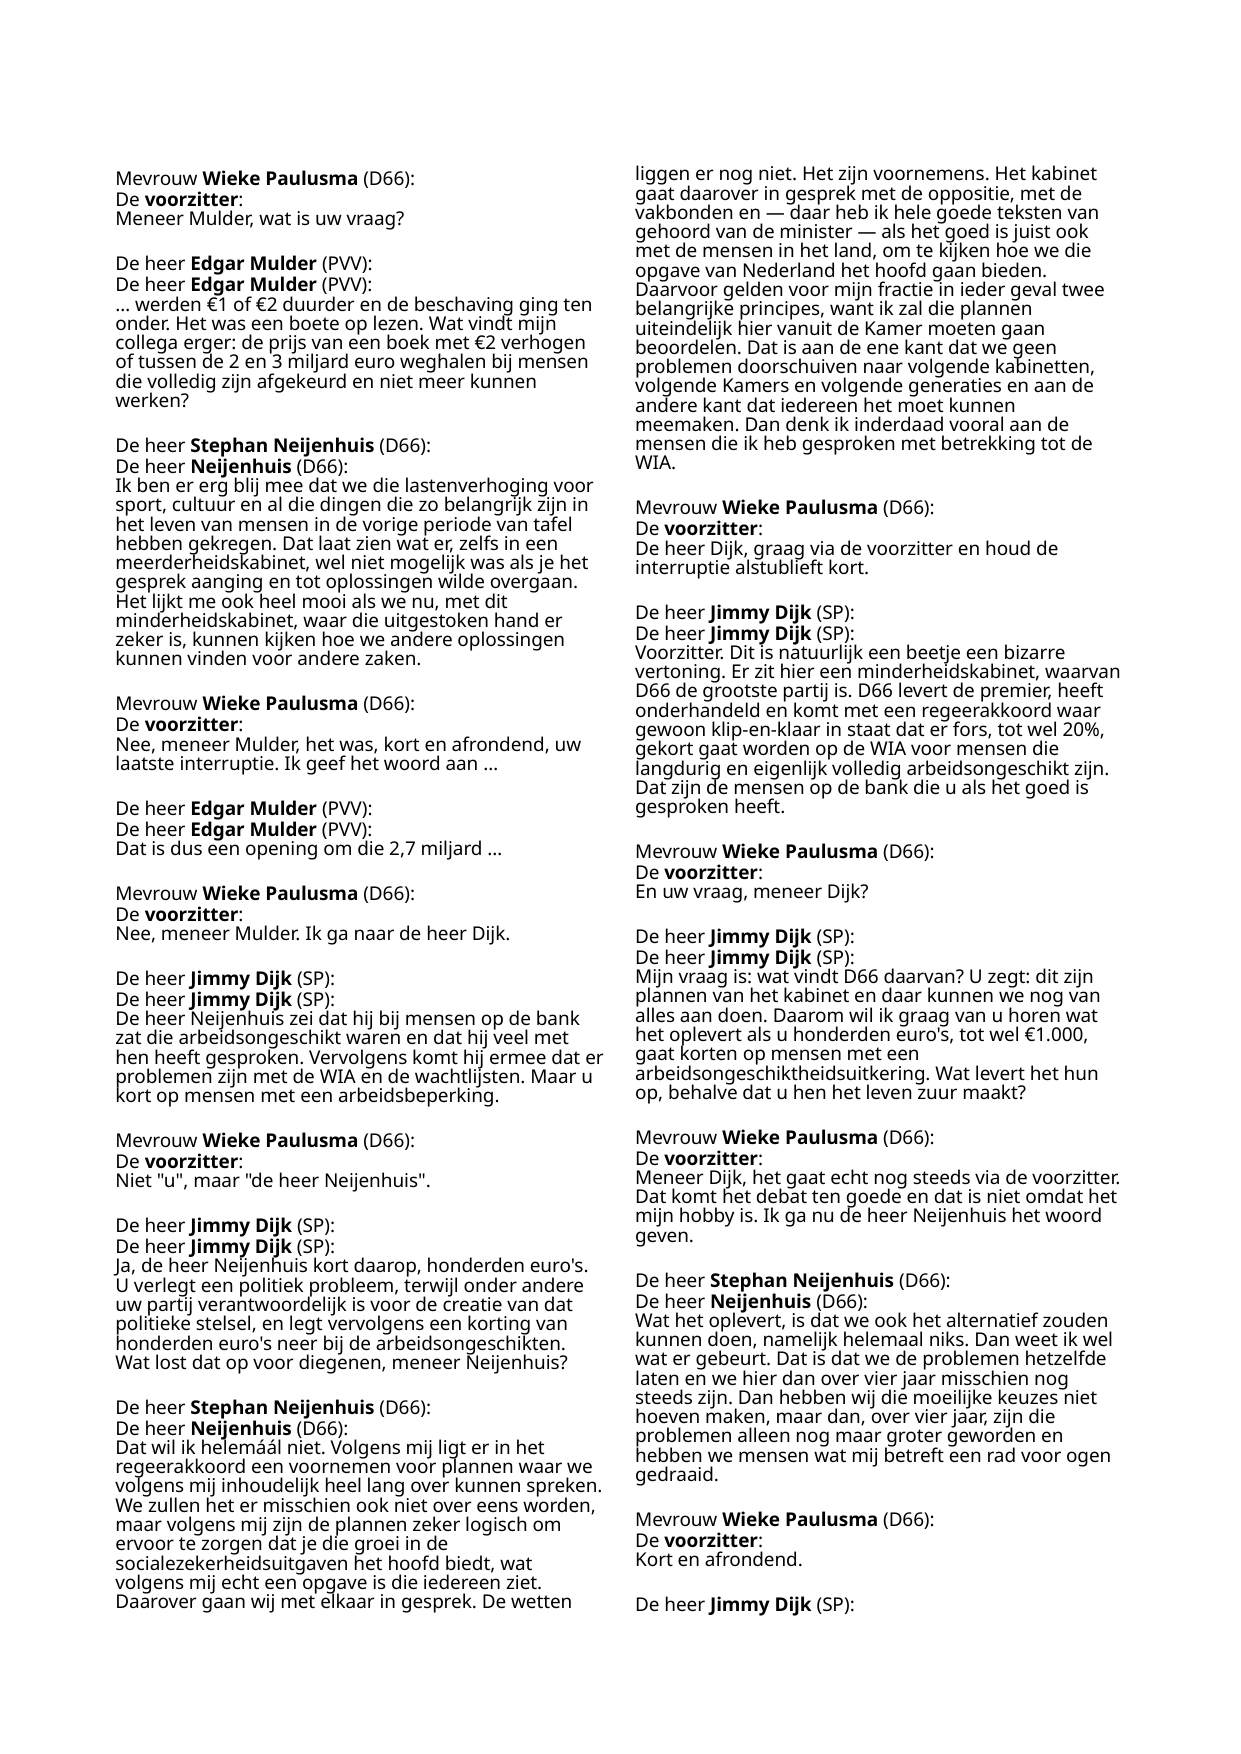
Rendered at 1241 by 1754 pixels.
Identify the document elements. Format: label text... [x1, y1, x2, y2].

text De heer Neijenhuis zei dat hij bij mensen op de bank zat die arbeidsongeschikt waren en dat hij veel met hen heeft gesproken. Vervolgens komt hij ermee dat er problemen zijn met de WIA en de wachtlijsten. Maar u kort op mensen met een arbeidsbeperking. [115, 1010, 605, 1106]
text Mevrouw Wieke Paulusma (D66): [115, 691, 605, 716]
text De heer Jimmy Dijk (SP): [635, 923, 1125, 949]
text De heer Edgar Mulder (PVV): [115, 276, 605, 296]
text De heer Stephan Neijenhuis (D66): [115, 432, 605, 458]
text De voorzitter: [115, 1153, 605, 1172]
text liggen er nog niet. Het zijn voornemens. Het kabinet gaat daarover in gesprek met de oppositie, met de vakbonden en — daar heb ik hele goede teksten van gehoord van de minister — als het goed is juist ook met de mensen in het land, om te kijken hoe we die opgave van Nederland het hoofd gaan bieden. Daarvoor gelden voor mijn fractie in ieder geval twee belangrijke principes, want ik zal die plannen uiteindelijk hier vanuit de Kamer moeten gaan beoordelen. Dat is aan de ene kant dat we geen problemen doorschuiven naar volgende kabinetten, volgende Kamers en volgende generaties en aan de andere kant dat iedereen het moet kunnen meemaken. Dan denk ik inderdaad vooral aan de mensen die ik heb gesproken met betrekking tot de WIA. [635, 165, 1125, 474]
text … werden €1 of €2 duurder en de beschaving ging ten onder. Het was een boete op lezen. Wat vindt mijn collega erger: de prijs van een boek met €2 verhogen of tussen de 2 en 3 miljard euro weghalen bij mensen die volledig zijn afgekeurd en niet meer kunnen werken? [115, 296, 605, 411]
text Mevrouw Wieke Paulusma (D66): [115, 1127, 605, 1153]
text De voorzitter: [635, 520, 1125, 539]
text Ik ben er erg blij mee dat we die lastenverhoging voor sport, cultuur en al die dingen die zo belangrijk zijn in het leven van mensen in de vorige periode van tafel hebben gekregen. Dat laat zien wat er, zelfs in een meerderheidskabinet, wel niet mogelijk was als je het gesprek aanging en tot oplossingen wilde overgaan. Het lijkt me ook heel mooi als we nu, met dit minderheidskabinet, waar die uitgestoken hand er zeker is, kunnen kijken hoe we andere oplossingen kunnen vinden voor andere zaken. [115, 477, 605, 670]
text De voorzitter: [115, 906, 605, 925]
text De heer Stephan Neijenhuis (D66): [635, 1267, 1125, 1293]
text Nee, meneer Mulder. Ik ga naar de heer Dijk. [115, 925, 605, 944]
text De voorzitter: [635, 1532, 1125, 1551]
text Mevrouw Wieke Paulusma (D66): [635, 1124, 1125, 1150]
text De heer Jimmy Dijk (SP): [635, 624, 1125, 644]
text De heer Jimmy Dijk (SP): [115, 1212, 605, 1238]
text De heer Neijenhuis (D66): [635, 1293, 1125, 1312]
text Nee, meneer Mulder, het was, kort en afrondend, uw laatste interruptie. Ik geef het woord aan … [115, 736, 605, 774]
text De heer Jimmy Dijk (SP): [115, 965, 605, 991]
text Ja, de heer Neijenhuis kort daarop, honderden euro's. U verlegt een politiek probleem, terwijl onder andere uw partij verantwoordelijk is voor de creatie van dat politieke stelsel, en legt vervolgens een korting van honderden euro's neer bij de arbeidsongeschikten. Wat lost dat op voor diegenen, meneer Neijenhuis? [115, 1257, 605, 1373]
text Meneer Dijk, het gaat echt nog steeds via de voorzitter. Dat komt het debat ten goede en dat is niet omdat het mijn hobby is. Ik ga nu de heer Neijenhuis het woord geven. [635, 1169, 1125, 1246]
text Kort en afrondend. [635, 1551, 1125, 1570]
text De heer Edgar Mulder (PVV): [115, 251, 605, 276]
text De heer Stephan Neijenhuis (D66): [115, 1394, 605, 1419]
text Dat is dus een opening om die 2,7 miljard … [115, 840, 605, 859]
text De heer Jimmy Dijk (SP): [635, 1591, 1125, 1617]
text Mevrouw Wieke Paulusma (D66): [115, 880, 605, 906]
text De heer Jimmy Dijk (SP): [635, 599, 1125, 624]
text De voorzitter: [635, 1150, 1125, 1169]
text De heer Edgar Mulder (PVV): [115, 821, 605, 840]
text Wat het oplevert, is dat we ook het alternatief zouden kunnen doen, namelijk helemaal niks. Dan weet ik wel wat er gebeurt. Dat is dat we de problemen hetzelfde laten en we hier dan over vier jaar misschien nog steeds zijn. Dan hebben wij die moeilijke keuzes niet hoeven maken, maar dan, over vier jaar, zijn die problemen alleen nog maar groter geworden en hebben we mensen wat mij betreft een rad voor ogen gedraaid. [635, 1312, 1125, 1485]
text De heer Dijk, graag via de voorzitter en houd de interruptie alstublieft kort. [635, 539, 1125, 578]
text Voorzitter. Dit is natuurlijk een beetje een bizarre vertoning. Er zit hier een minderheidskabinet, waarvan D66 de grootste partij is. D66 levert de premier, heeft onderhandeld en komt met een regeerakkoord waar gewoon klip-en-klaar in staat dat er fors, tot wel 20%, gekort gaat worden op de WIA voor mensen die langdurig en eigenlijk volledig arbeidsongeschikt zijn. Dat zijn de mensen op de bank die u als het goed is gesproken heeft. [635, 644, 1125, 817]
text En uw vraag, meneer Dijk? [635, 883, 1125, 902]
text Mijn vraag is: wat vindt D66 daarvan? U zegt: dit zijn plannen van het kabinet en daar kunnen we nog van alles aan doen. Daarom wil ik graag van u horen wat het oplevert als u honderden euro's, tot wel €1.000, gaat korten op mensen met een arbeidsongeschiktheidsuitkering. Wat levert het hun op, behalve dat u hen het leven zuur maakt? [635, 968, 1125, 1103]
text De heer Edgar Mulder (PVV): [115, 795, 605, 821]
text Mevrouw Wieke Paulusma (D66): [635, 494, 1125, 520]
text Mevrouw Wieke Paulusma (D66): [635, 838, 1125, 864]
text Dat wil ik helemáál niet. Volgens mij ligt er in het regeerakkoord een voornemen voor plannen waar we volgens mij inhoudelijk heel lang over kunnen spreken. We zullen het er misschien ook niet over eens worden, maar volgens mij zijn de plannen zeker logisch om ervoor te zorgen dat je die groei in de socialezekerheidsuitgaven het hoofd biedt, wat volgens mij echt een opgave is die iedereen ziet. Daarover gaan wij met elkaar in gesprek. De wetten [115, 1439, 605, 1612]
text De heer Neijenhuis (D66): [115, 458, 605, 477]
text Niet "u", maar "de heer Neijenhuis". [115, 1172, 605, 1192]
text De voorzitter: [115, 191, 605, 210]
text De voorzitter: [115, 716, 605, 736]
text De heer Jimmy Dijk (SP): [115, 991, 605, 1010]
text Mevrouw Wieke Paulusma (D66): [635, 1506, 1125, 1532]
text Mevrouw Wieke Paulusma (D66): [115, 165, 605, 191]
text De voorzitter: [635, 864, 1125, 883]
text Meneer Mulder, wat is uw vraag? [115, 210, 605, 230]
text De heer Neijenhuis (D66): [115, 1419, 605, 1439]
text De heer Jimmy Dijk (SP): [115, 1238, 605, 1257]
text De heer Jimmy Dijk (SP): [635, 949, 1125, 968]
